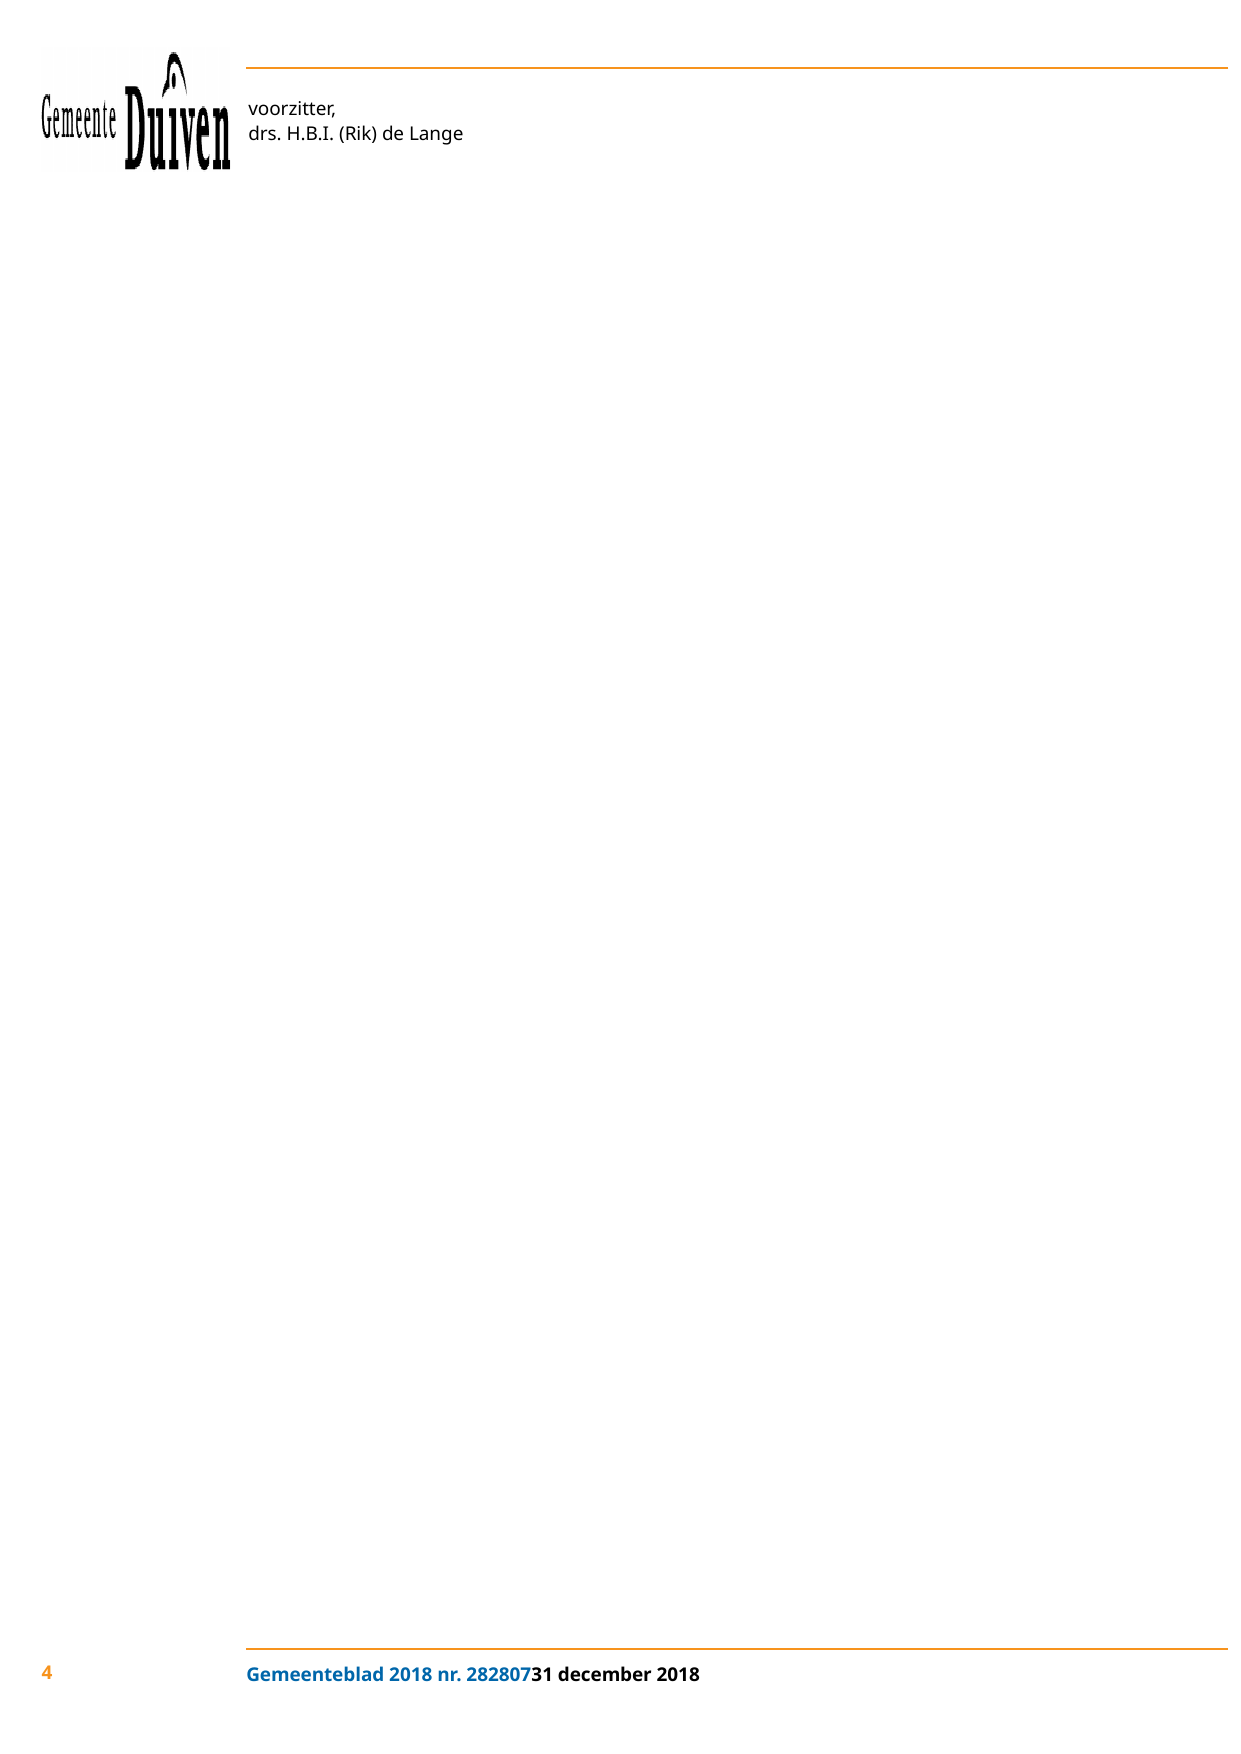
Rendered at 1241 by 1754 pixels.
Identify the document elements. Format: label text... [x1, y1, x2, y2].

picture [41, 47, 231, 172]
text voorzitter, [248, 95, 1152, 121]
text drs. H.B.I. (Rik) de Lange [248, 121, 1152, 146]
